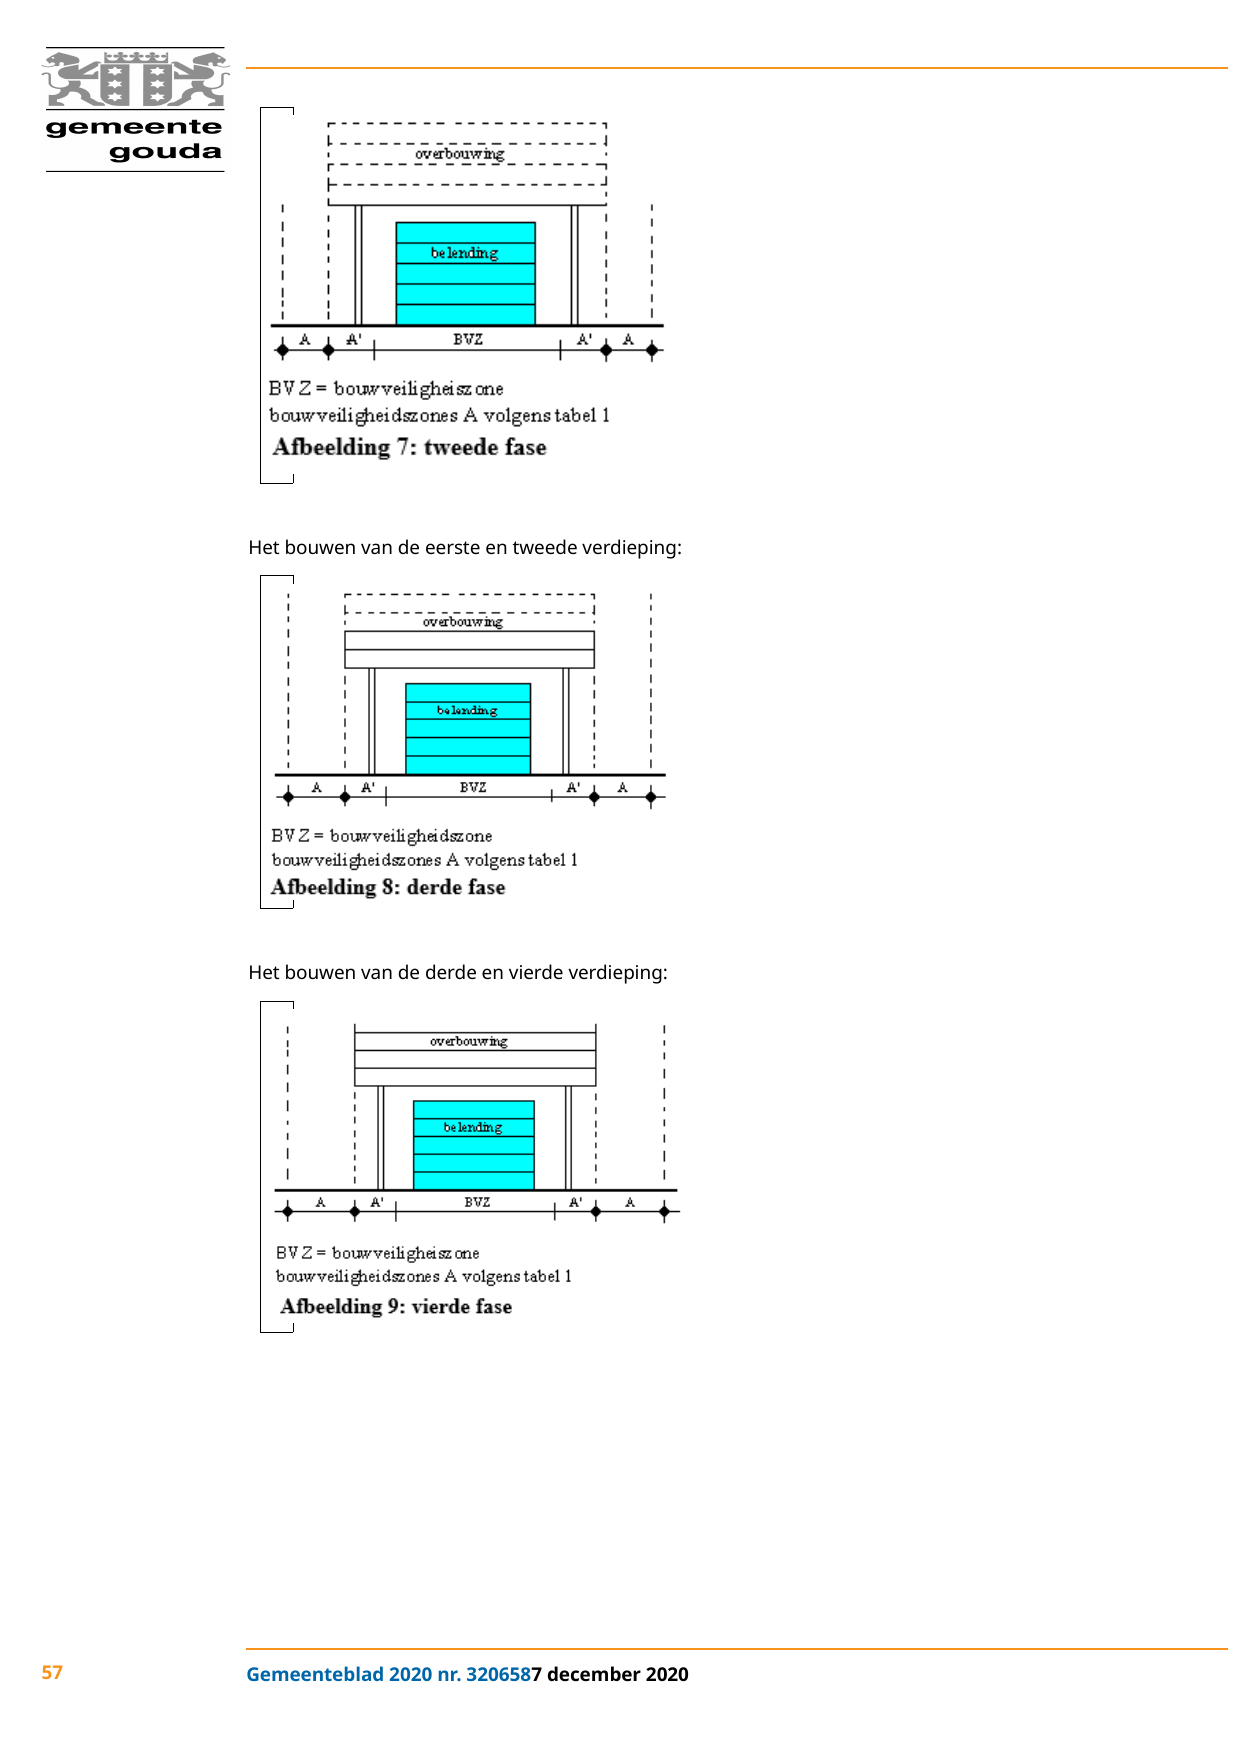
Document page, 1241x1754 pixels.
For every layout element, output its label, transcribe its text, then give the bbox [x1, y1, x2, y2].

text Het bouwen van de eerste en tweede verdieping: [248, 534, 1152, 560]
picture [41, 47, 231, 172]
picture [268, 584, 683, 900]
picture [268, 1009, 683, 1323]
picture [268, 115, 683, 474]
text Het bouwen van de derde en vierde verdieping: [248, 959, 1152, 985]
